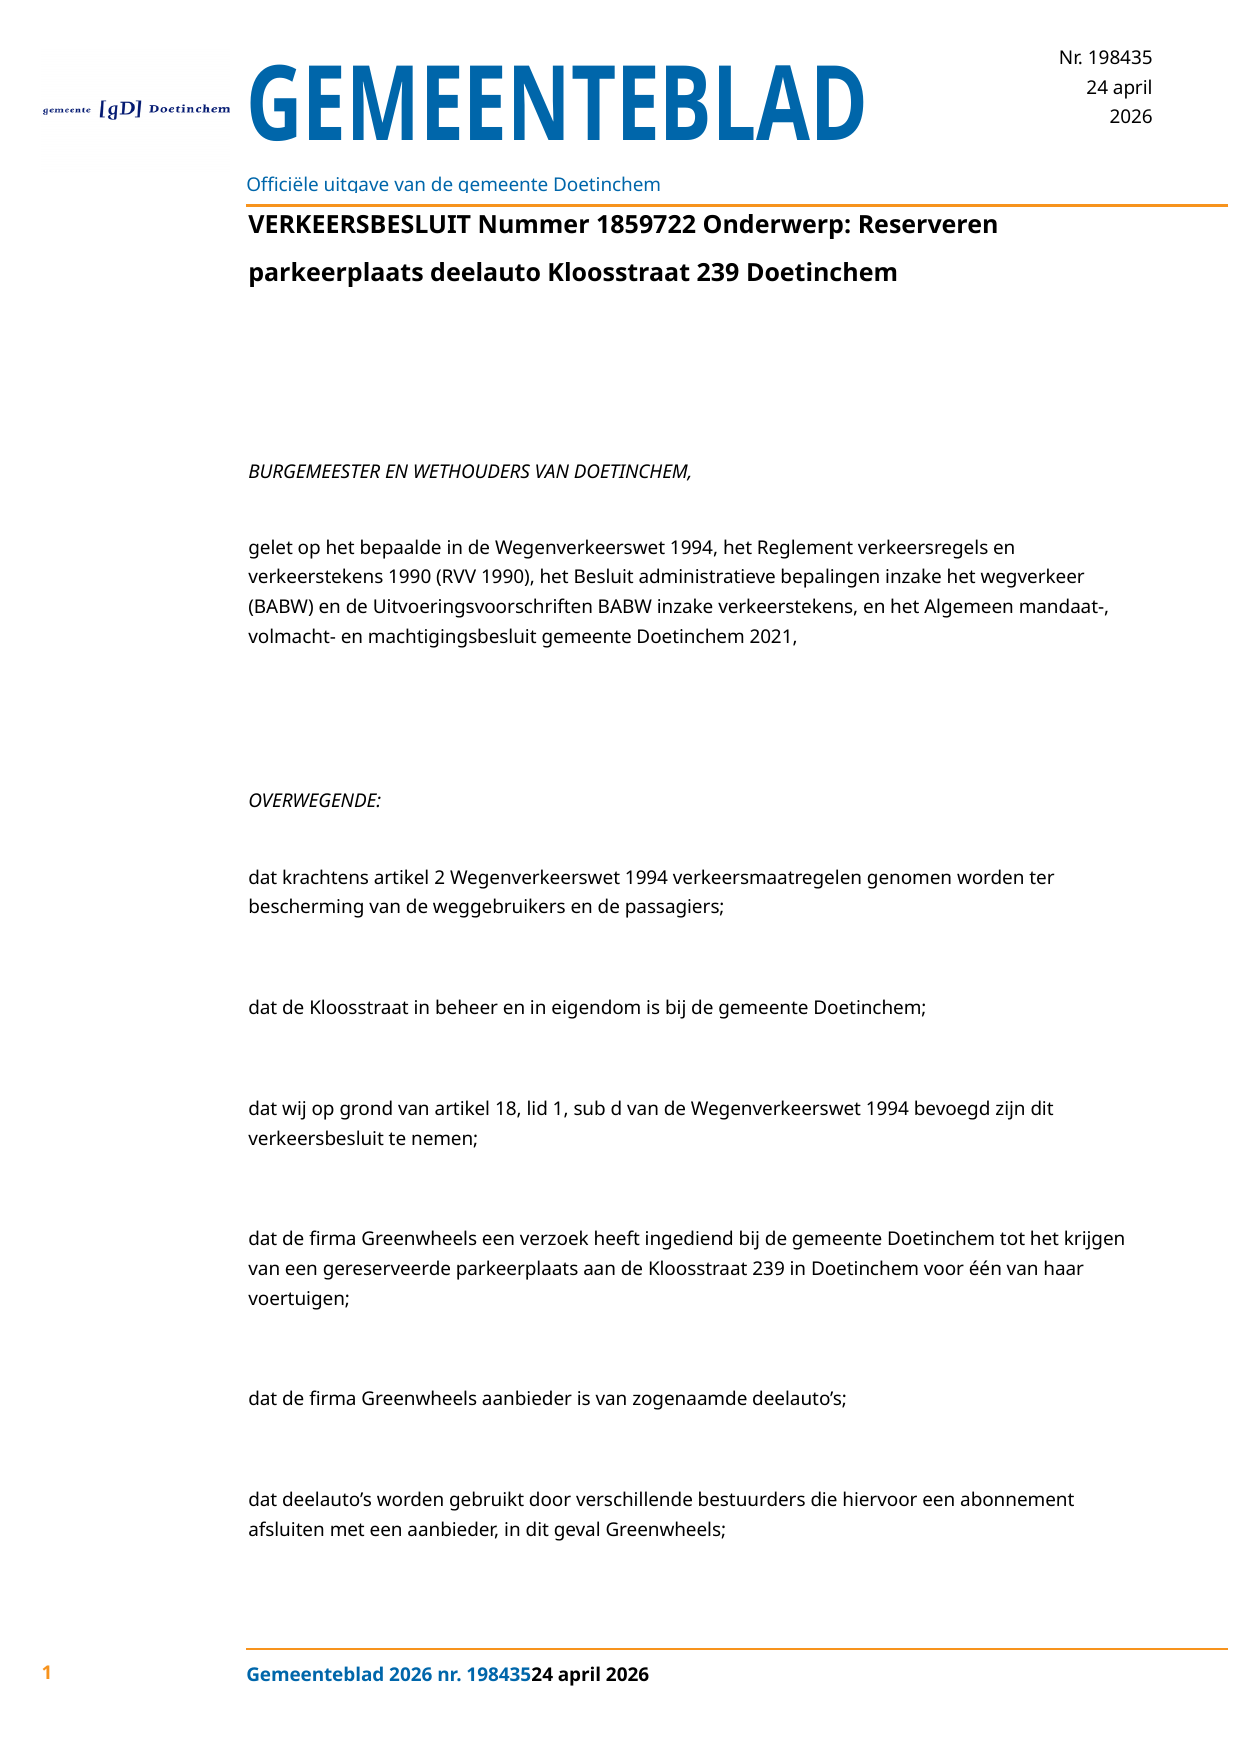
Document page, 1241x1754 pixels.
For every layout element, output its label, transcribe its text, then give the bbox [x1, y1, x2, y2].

text BURGEMEESTER EN WETHOUDERS VAN DOETINCHEM, [248, 458, 1152, 484]
picture [41, 47, 231, 172]
text dat wij op grond van artikel 18, lid 1, sub d van de Wegenverkeerswet 1994 bevoegd zijn dit verkeersbesluit te nemen; [248, 1095, 1152, 1150]
text dat krachtens artikel 2 Wegenverkeerswet 1994 verkeersmaatregelen genomen worden ter bescherming van de weggebruikers en de passagiers; [248, 864, 1152, 919]
text dat de firma Greenwheels een verzoek heeft ingediend bij de gemeente Doetinchem tot het krijgen van een gereserveerde parkeerplaats aan de Kloosstraat 239 in Doetinchem voor één van haar voertuigen; [248, 1226, 1152, 1310]
text OVERWEGENDE: [248, 788, 1152, 813]
text dat de Kloosstraat in beheer en in eigendom is bij de gemeente Doetinchem; [248, 994, 1152, 1020]
text dat de firma Greenwheels aanbieder is van zogenaamde deelauto’s; [248, 1386, 1152, 1411]
text gelet op het bepaalde in de Wegenverkeerswet 1994, het Reglement verkeersregels en verkeerstekens 1990 (RVV 1990), het Besluit administratieve bepalingen inzake het wegverkeer (BABW) en de Uitvoeringsvoorschriften BABW inzake verkeerstekens, en het Algemeen mandaat-, volmacht- en machtigingsbesluit gemeente Doetinchem 2021, [248, 534, 1152, 649]
text VERKEERSBESLUIT Nummer 1859722 Onderwerp: Reserveren parkeerplaats deelauto Kloosstraat 239 Doetinchem [248, 207, 1152, 288]
text dat deelauto’s worden gebruikt door verschillende bestuurders die hiervoor een abonnement afsluiten met een aanbieder, in dit geval Greenwheels; [248, 1486, 1152, 1542]
